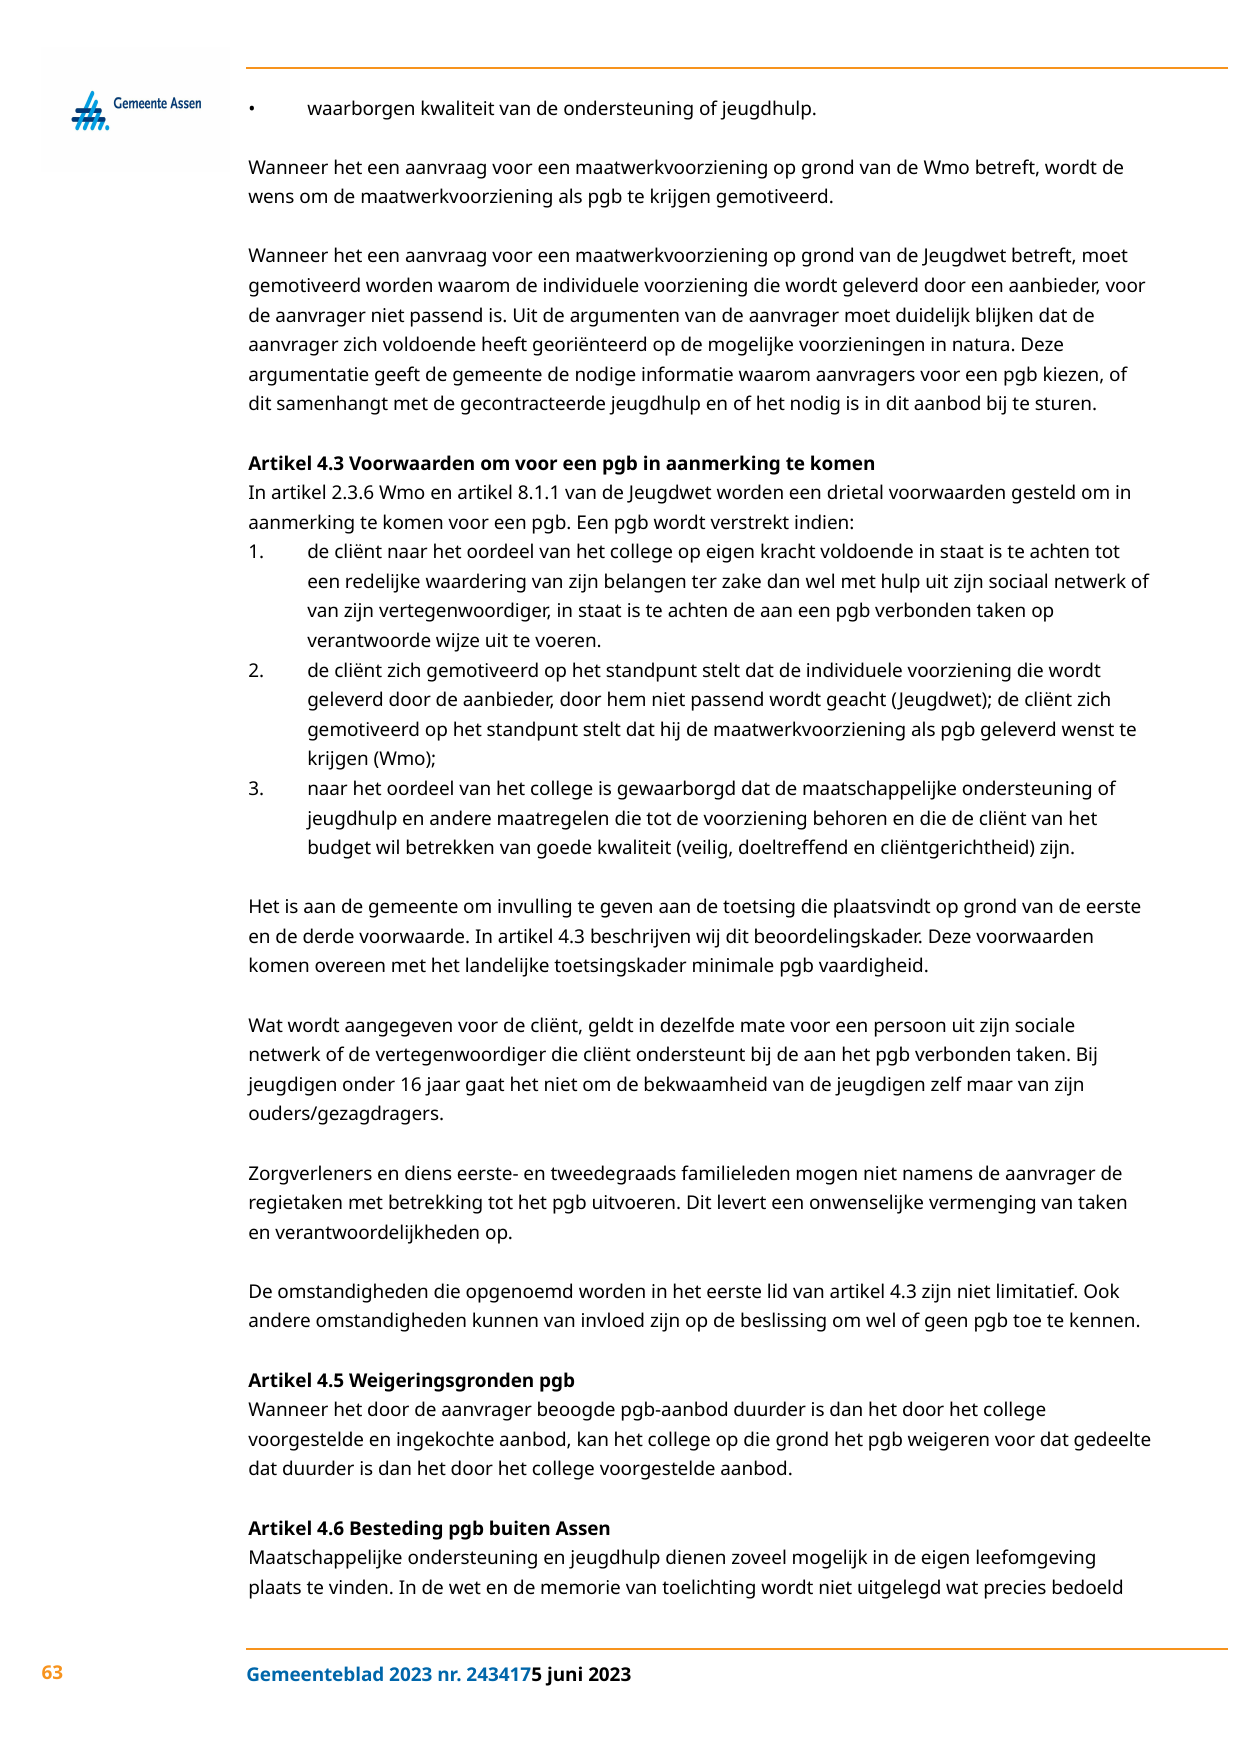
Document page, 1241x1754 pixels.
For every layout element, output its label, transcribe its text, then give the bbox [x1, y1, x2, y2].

text Artikel 4.5 Weigeringsgronden pgb [248, 1367, 1152, 1393]
text Wat wordt aangegeven voor de cliënt, geldt in dezelfde mate voor een persoon uit zijn sociale netwerk of de vertegenwoordiger die cliënt ondersteunt bij de aan het pgb verbonden taken. Bij jeugdigen onder 16 jaar gaat het niet om de bekwaamheid van de jeugdigen zelf maar van zijn ouders/gezagdragers. [248, 1012, 1152, 1126]
text De omstandigheden die opgenoemd worden in het eerste lid van artikel 4.3 zijn niet limitatief. Ook andere omstandigheden kunnen van invloed zijn op de beslissing om wel of geen pgb toe te kennen. [248, 1278, 1152, 1333]
text Zorgverleners en diens eerste- en tweedegraads familieleden mogen niet namens de aanvrager de regietaken met betrekking tot het pgb uitvoeren. Dit levert een onwenselijke vermenging van taken en verantwoordelijkheden op. [248, 1160, 1152, 1245]
list de cliënt zich gemotiveerd op het standpunt stelt dat de individuele voorziening die wordt geleverd door de aanbieder, door hem niet passend wordt geacht (Jeugdwet); de cliënt zich gemotiveerd op het standpunt stelt dat hij de maatwerkvoorziening als pgb geleverd wenst te krijgen (Wmo); [248, 657, 1152, 771]
picture [41, 47, 231, 172]
list naar het oordeel van het college is gewaarborgd dat de maatschappelijke ondersteuning of jeugdhulp en andere maatregelen die tot de voorziening behoren en die de cliënt van het budget wil betrekken van goede kwaliteit (veilig, doeltreffend en cliëntgerichtheid) zijn. [248, 775, 1152, 860]
text In artikel 2.3.6 Wmo en artikel 8.1.1 van de Jeugdwet worden een drietal voorwaarden gesteld om in aanmerking te komen voor een pgb. Een pgb wordt verstrekt indien: [248, 479, 1152, 535]
text Wanneer het een aanvraag voor een maatwerkvoorziening op grond van de Jeugdwet betreft, moet gemotiveerd worden waarom de individuele voorziening die wordt geleverd door een aanbieder, voor de aanvrager niet passend is. Uit de argumenten van de aanvrager moet duidelijk blijken dat de aanvrager zich voldoende heeft georiënteerd op de mogelijke voorzieningen in natura. Deze argumentatie geeft de gemeente de nodige informatie waarom aanvragers voor een pgb kiezen, of dit samenhangt met de gecontracteerde jeugdhulp en of het nodig is in dit aanbod bij te sturen. [248, 243, 1152, 416]
list waarborgen kwaliteit van de ondersteuning of jeugdhulp. [248, 95, 1152, 121]
text Wanneer het door de aanvrager beoogde pgb-aanbod duurder is dan het door het college voorgestelde en ingekochte aanbod, kan het college op die grond het pgb weigeren voor dat gedeelte dat duurder is dan het door het college voorgestelde aanbod. [248, 1396, 1152, 1481]
text Artikel 4.6 Besteding pgb buiten Assen [248, 1515, 1152, 1541]
text Wanneer het een aanvraag voor een maatwerkvoorziening op grond van de Wmo betreft, wordt de wens om de maatwerkvoorziening als pgb te krijgen gemotiveerd. [248, 154, 1152, 209]
text Artikel 4.3 Voorwaarden om voor een pgb in aanmerking te komen [248, 450, 1152, 476]
text Het is aan de gemeente om invulling te geven aan de toetsing die plaatsvindt op grond van de eerste en de derde voorwaarde. In artikel 4.3 beschrijven wij dit beoordelingskader. Deze voorwaarden komen overeen met het landelijke toetsingskader minimale pgb vaardigheid. [248, 893, 1152, 978]
text Maatschappelijke ondersteuning en jeugdhulp dienen zoveel mogelijk in de eigen leefomgeving plaats te vinden. In de wet en de memorie van toelichting wordt niet uitgelegd wat precies bedoeld [248, 1544, 1152, 1600]
list de cliënt naar het oordeel van het college op eigen kracht voldoende in staat is te achten tot een redelijke waardering van zijn belangen ter zake dan wel met hulp uit zijn sociaal netwerk of van zijn vertegenwoordiger, in staat is te achten de aan een pgb verbonden taken op verantwoorde wijze uit te voeren. [248, 538, 1152, 653]
